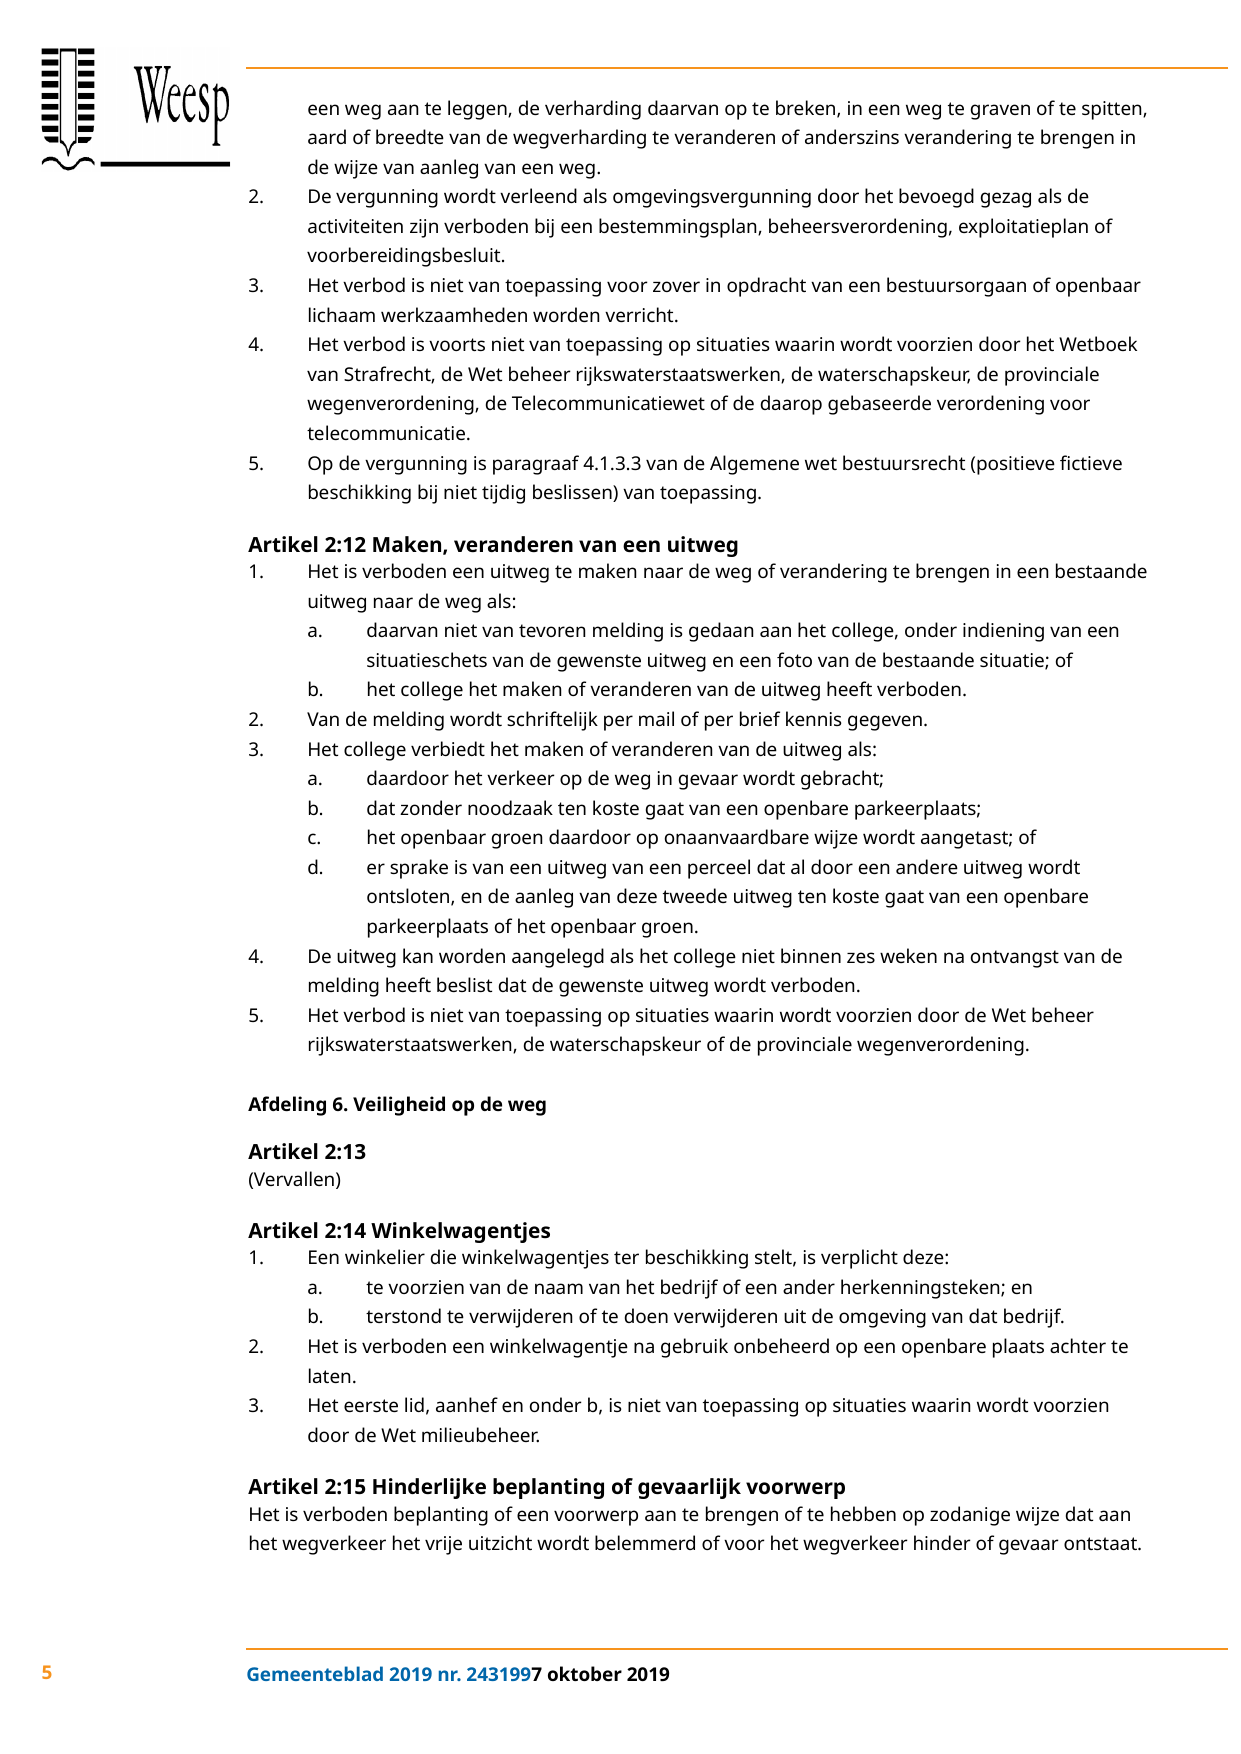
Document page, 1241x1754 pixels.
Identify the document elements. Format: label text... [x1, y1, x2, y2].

list Het verbod is voorts niet van toepassing op situaties waarin wordt voorzien door het Wetboek van Strafrecht, de Wet beheer rijkswaterstaatswerken, de waterschapskeur, de provinciale wegenverordening, de Telecommunicatiewet of de daarop gebaseerde verordening voor telecommunicatie. [248, 331, 1152, 446]
list te voorzien van de naam van het bedrijf of een ander herkenningsteken; en [307, 1274, 1152, 1300]
list een weg aan te leggen, de verharding daarvan op te breken, in een weg te graven of te spitten, aard of breedte van de wegverharding te veranderen of anderszins verandering te brengen in de wijze van aanleg van een weg. [248, 95, 1152, 180]
text Artikel 2:14 Winkelwagentjes [248, 1216, 1152, 1244]
text Artikel 2:13 [248, 1137, 1152, 1166]
list Het is verboden een uitweg te maken naar de weg of verandering te brengen in een bestaande uitweg naar de weg als: [248, 558, 1152, 613]
list Een winkelier die winkelwagentjes ter beschikking stelt, is verplicht deze: [248, 1244, 1152, 1270]
list het openbaar groen daardoor op onaanvaardbare wijze wordt aangetast; of [307, 824, 1152, 850]
list Het is verboden een winkelwagentje na gebruik onbeheerd op een openbare plaats achter te laten. [248, 1333, 1152, 1389]
picture [41, 47, 231, 172]
list er sprake is van een uitweg van een perceel dat al door een andere uitweg wordt ontsloten, en de aanleg van deze tweede uitweg ten koste gaat van een openbare parkeerplaats of het openbaar groen. [307, 854, 1152, 939]
text (Vervallen) [248, 1166, 1152, 1191]
list dat zonder noodzaak ten koste gaat van een openbare parkeerplaats; [307, 795, 1152, 821]
list terstond te verwijderen of te doen verwijderen uit de omgeving van dat bedrijf. [307, 1304, 1152, 1329]
text Artikel 2:15 Hinderlijke beplanting of gevaarlijk voorwerp [248, 1472, 1152, 1501]
list De uitweg kan worden aangelegd als het college niet binnen zes weken na ontvangst van de melding heeft beslist dat de gewenste uitweg wordt verboden. [248, 943, 1152, 998]
list Op de vergunning is paragraaf 4.1.3.3 van de Algemene wet bestuursrecht (positieve fictieve beschikking bij niet tijdig beslissen) van toepassing. [248, 450, 1152, 505]
text Artikel 2:12 Maken, veranderen van een uitweg [248, 530, 1152, 558]
list Het verbod is niet van toepassing op situaties waarin wordt voorzien door de Wet beheer rijkswaterstaatswerken, de waterschapskeur of de provinciale wegenverordening. [248, 1002, 1152, 1057]
list Het college verbiedt het maken of veranderen van de uitweg als: [248, 736, 1152, 761]
list De vergunning wordt verleend als omgevingsvergunning door het bevoegd gezag als de activiteiten zijn verboden bij een bestemmingsplan, beheersverordening, exploitatieplan of voorbereidingsbesluit. [248, 183, 1152, 268]
list Van de melding wordt schriftelijk per mail of per brief kennis gegeven. [248, 706, 1152, 732]
list daarvan niet van tevoren melding is gedaan aan het college, onder indiening van een situatieschets van de gewenste uitweg en een foto van de bestaande situatie; of [307, 617, 1152, 673]
text Het is verboden beplanting of een voorwerp aan te brengen of te hebben op zodanige wijze dat aan het wegverkeer het vrije uitzicht wordt belemmerd of voor het wegverkeer hinder of gevaar ontstaat. [248, 1501, 1152, 1556]
list het college het maken of veranderen van de uitweg heeft verboden. [307, 677, 1152, 702]
text Afdeling 6. Veiligheid op de weg [248, 1091, 1152, 1116]
list Het verbod is niet van toepassing voor zover in opdracht van een bestuursorgaan of openbaar lichaam werkzaamheden worden verricht. [248, 272, 1152, 328]
list daardoor het verkeer op de weg in gevaar wordt gebracht; [307, 765, 1152, 791]
list Het eerste lid, aanhef en onder b, is niet van toepassing op situaties waarin wordt voorzien door de Wet milieubeheer. [248, 1392, 1152, 1448]
